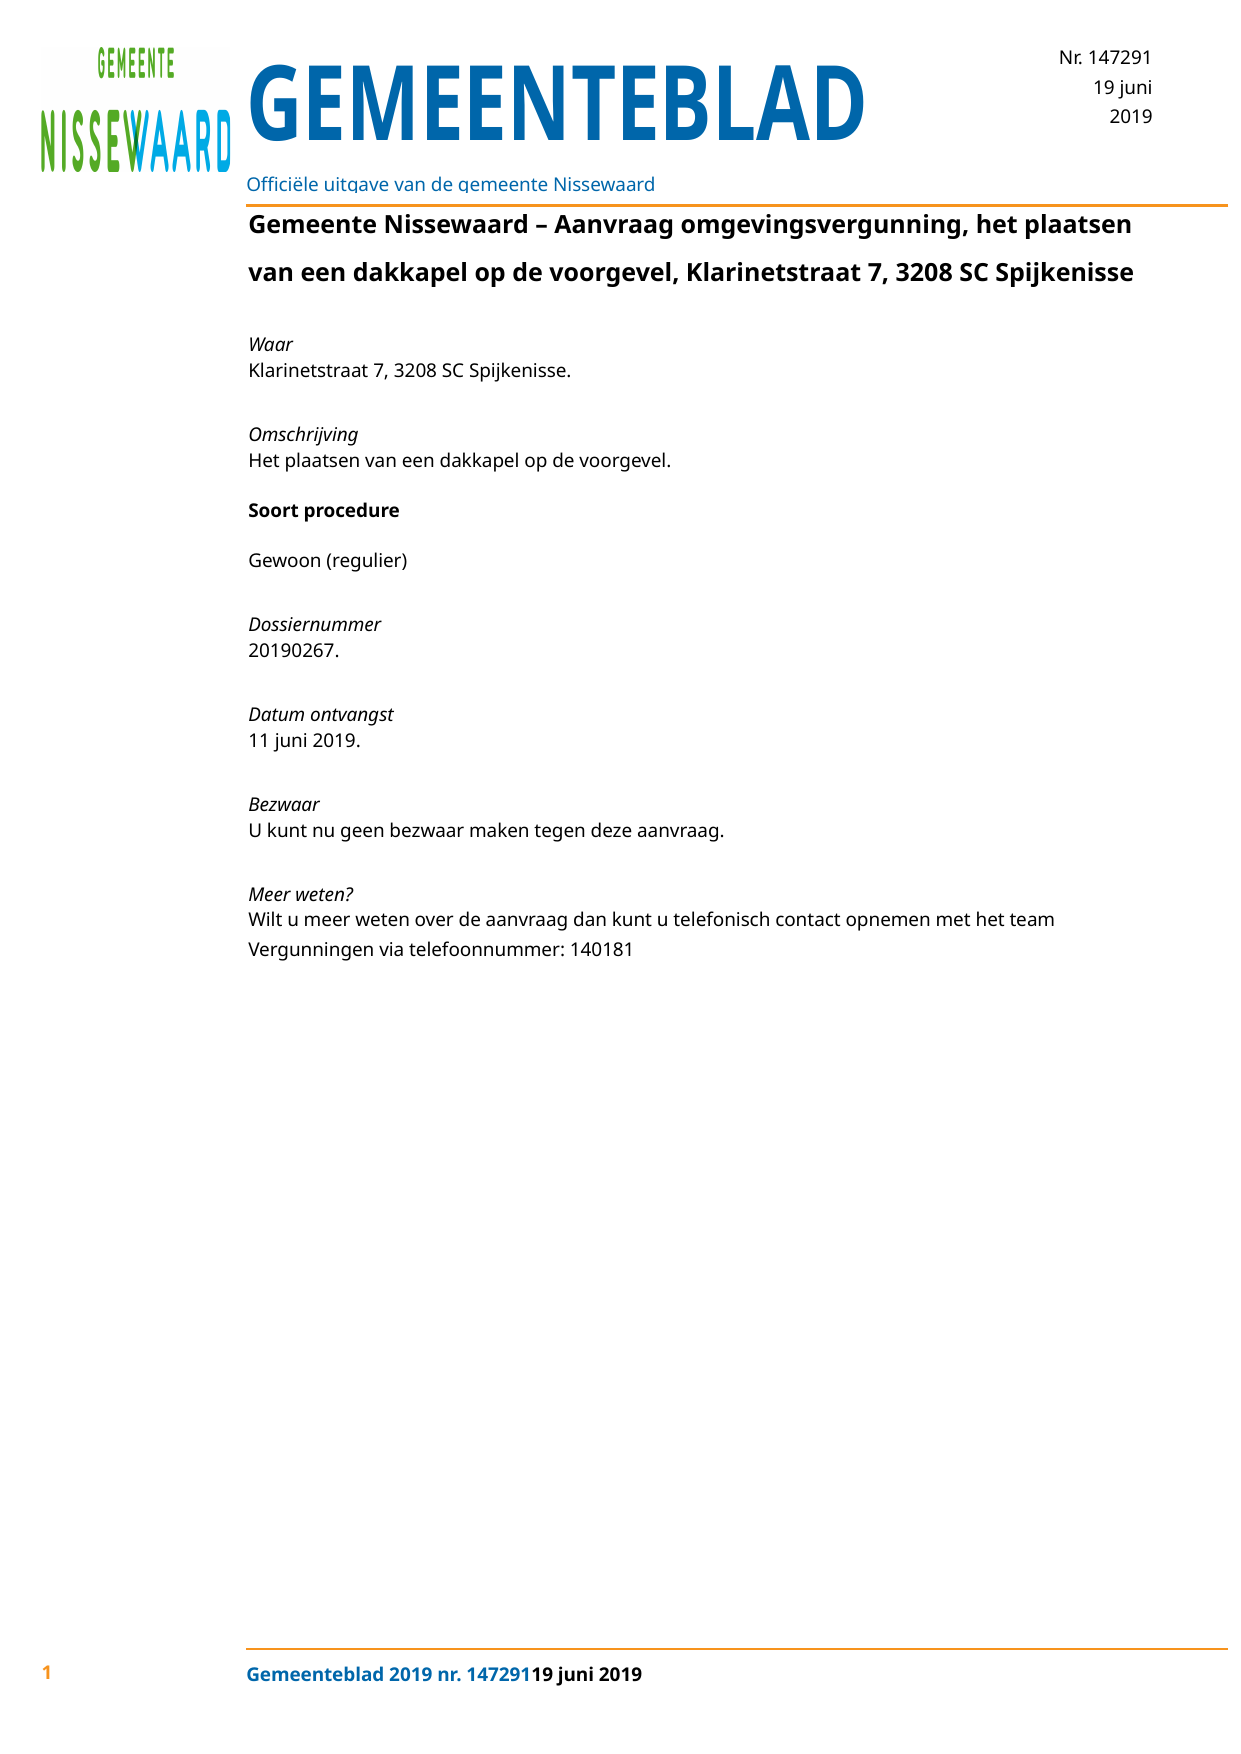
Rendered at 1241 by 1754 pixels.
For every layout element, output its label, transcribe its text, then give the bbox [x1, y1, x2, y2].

text Datum ontvangst [248, 701, 1152, 727]
picture [200, 151, 206, 172]
text Het plaatsen van een dakkapel op de voorgevel. [248, 447, 1152, 473]
text Omschrijving [248, 421, 1152, 447]
text Klarinetstraat 7, 3208 SC Spijkenisse. [248, 357, 1152, 383]
text Bezwaar [248, 791, 1152, 817]
picture [176, 157, 187, 172]
picture [222, 122, 227, 160]
picture [41, 47, 231, 172]
text Dossiernummer [248, 612, 1152, 637]
text Wilt u meer weten over de aanvraag dan kunt u telefonisch contact opnemen met het team Vergunningen via telefoonnummer: 140181 [248, 906, 1152, 962]
picture [154, 157, 165, 172]
text 20190267. [248, 637, 1152, 663]
text 11 juni 2019. [248, 727, 1152, 753]
text Gemeente Nissewaard – Aanvraag omgevingsvergunning, het plaatsen van een dakkapel op de voorgevel, Klarinetstraat 7, 3208 SC Spijkenisse [248, 207, 1152, 288]
text Waar [248, 331, 1152, 357]
picture [201, 122, 206, 138]
text Gewoon (regulier) [248, 548, 1152, 573]
text Meer weten? [248, 881, 1152, 906]
text Soort procedure [248, 497, 1152, 523]
text U kunt nu geen bezwaar maken tegen deze aanvraag. [248, 817, 1152, 842]
